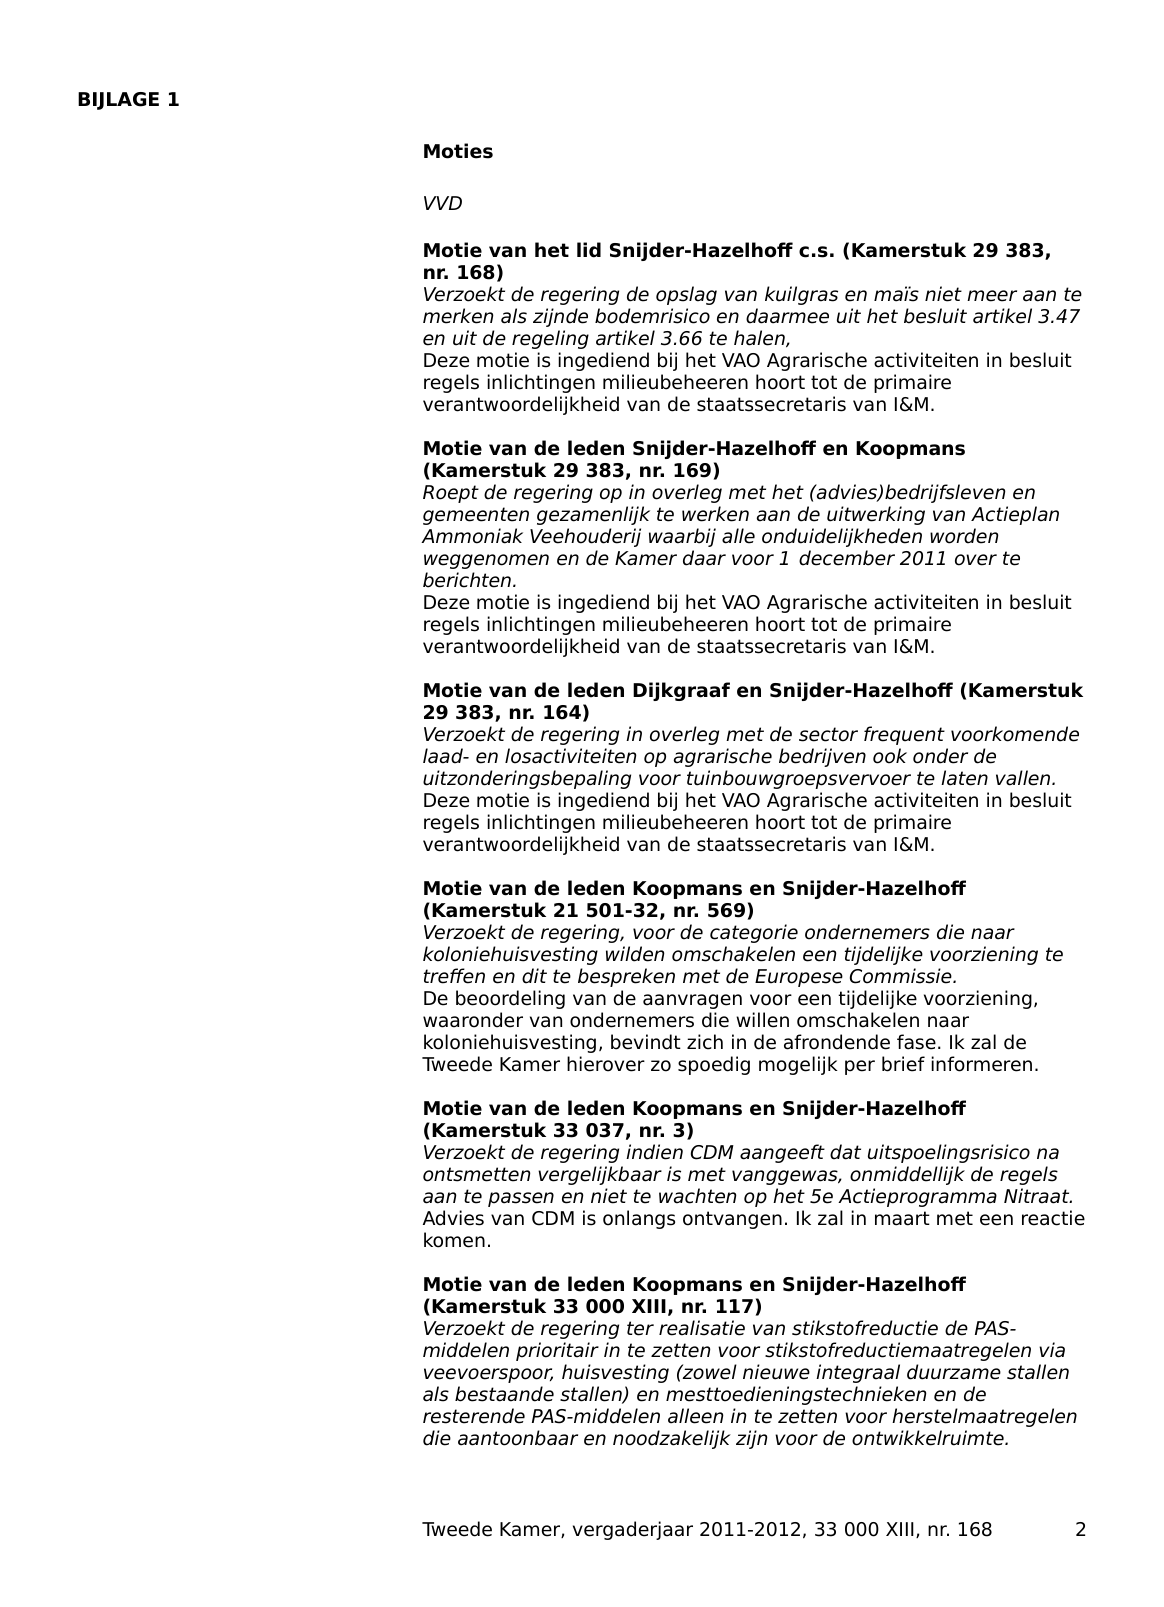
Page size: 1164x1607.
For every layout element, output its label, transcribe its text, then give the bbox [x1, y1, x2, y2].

text Motie van de leden Dijkgraaf en Snijder-Hazelhoff (Kamerstuk 29 383, nr. 164) [422, 680, 1087, 724]
text Deze motie is ingediend bij het VAO Agrarische activiteiten in besluit regels inlichtingen milieubeheeren hoort tot de primaire verantwoordelijkheid van de staatssecretaris van I&M. [422, 790, 1087, 856]
text Motie van de leden Koopmans en Snijder-Hazelhoff (Kamerstuk 33 000 XIII, nr. 117) [422, 1274, 1087, 1318]
text Motie van de leden Koopmans en Snijder-Hazelhoff (Kamerstuk 33 037, nr. 3) [422, 1098, 1087, 1142]
subtitle Moties [422, 141, 1087, 163]
subtitle BIJLAGE 1 [77, 89, 1087, 111]
text Verzoekt de regering in overleg met de sector frequent voorkomende laad- en losactiviteiten op agrarische bedrijven ook onder de uitzonderingsbepaling voor tuinbouwgroepsvervoer te laten vallen. [422, 724, 1087, 790]
text Deze motie is ingediend bij het VAO Agrarische activiteiten in besluit regels inlichtingen milieubeheeren hoort tot de primaire verantwoordelijkheid van de staatssecretaris van I&M. [422, 592, 1087, 658]
text Motie van het lid Snijder-Hazelhoff c.s. (Kamerstuk 29 383, nr. 168) [422, 240, 1087, 284]
text Verzoekt de regering, voor de categorie ondernemers die naar koloniehuisvesting wilden omschakelen een tijdelijke voorziening te treffen en dit te bespreken met de Europese Commissie. [422, 922, 1087, 988]
text Verzoekt de regering de opslag van kuilgras en maïs niet meer aan te merken als zijnde bodemrisico en daarmee uit het besluit artikel 3.47 en uit de regeling artikel 3.66 te halen, [422, 284, 1087, 350]
text Motie van de leden Snijder-Hazelhoff en Koopmans (Kamerstuk 29 383, nr. 169) [422, 438, 1087, 482]
text Advies van CDM is onlangs ontvangen. Ik zal in maart met een reactie komen. [422, 1208, 1087, 1252]
text Verzoekt de regering indien CDM aangeeft dat uitspoelingsrisico na ontsmetten vergelijkbaar is met vanggewas, onmiddellijk de regels aan te passen en niet te wachten op het 5e Actieprogramma Nitraat. [422, 1142, 1087, 1208]
text Motie van de leden Koopmans en Snijder-Hazelhoff (Kamerstuk 21 501-32, nr. 569) [422, 878, 1087, 922]
text Roept de regering op in overleg met het (advies)bedrijfsleven en gemeenten gezamenlijk te werken aan de uitwerking van Actieplan Ammoniak Veehouderij waarbij alle onduidelijkheden worden weggenomen en de Kamer daar voor 1 december 2011 over te berichten. [422, 482, 1087, 592]
subtitle VVD [422, 193, 1087, 215]
text Verzoekt de regering ter realisatie van stikstofreductie de PAS-middelen prioritair in te zetten voor stikstofreductiemaatregelen via veevoerspoor, huisvesting (zowel nieuwe integraal duurzame stallen als bestaande stallen) en mesttoedieningstechnieken en de resterende PAS-middelen alleen in te zetten voor herstelmaatregelen die aantoonbaar en noodzakelijk zijn voor de ontwikkelruimte. [422, 1318, 1087, 1450]
text De beoordeling van de aanvragen voor een tijdelijke voorziening, waaronder van ondernemers die willen omschakelen naar koloniehuisvesting, bevindt zich in de afrondende fase. Ik zal de Tweede Kamer hierover zo spoedig mogelijk per brief informeren. [422, 988, 1087, 1076]
text Deze motie is ingediend bij het VAO Agrarische activiteiten in besluit regels inlichtingen milieubeheeren hoort tot de primaire verantwoordelijkheid van de staatssecretaris van I&M. [422, 350, 1087, 416]
